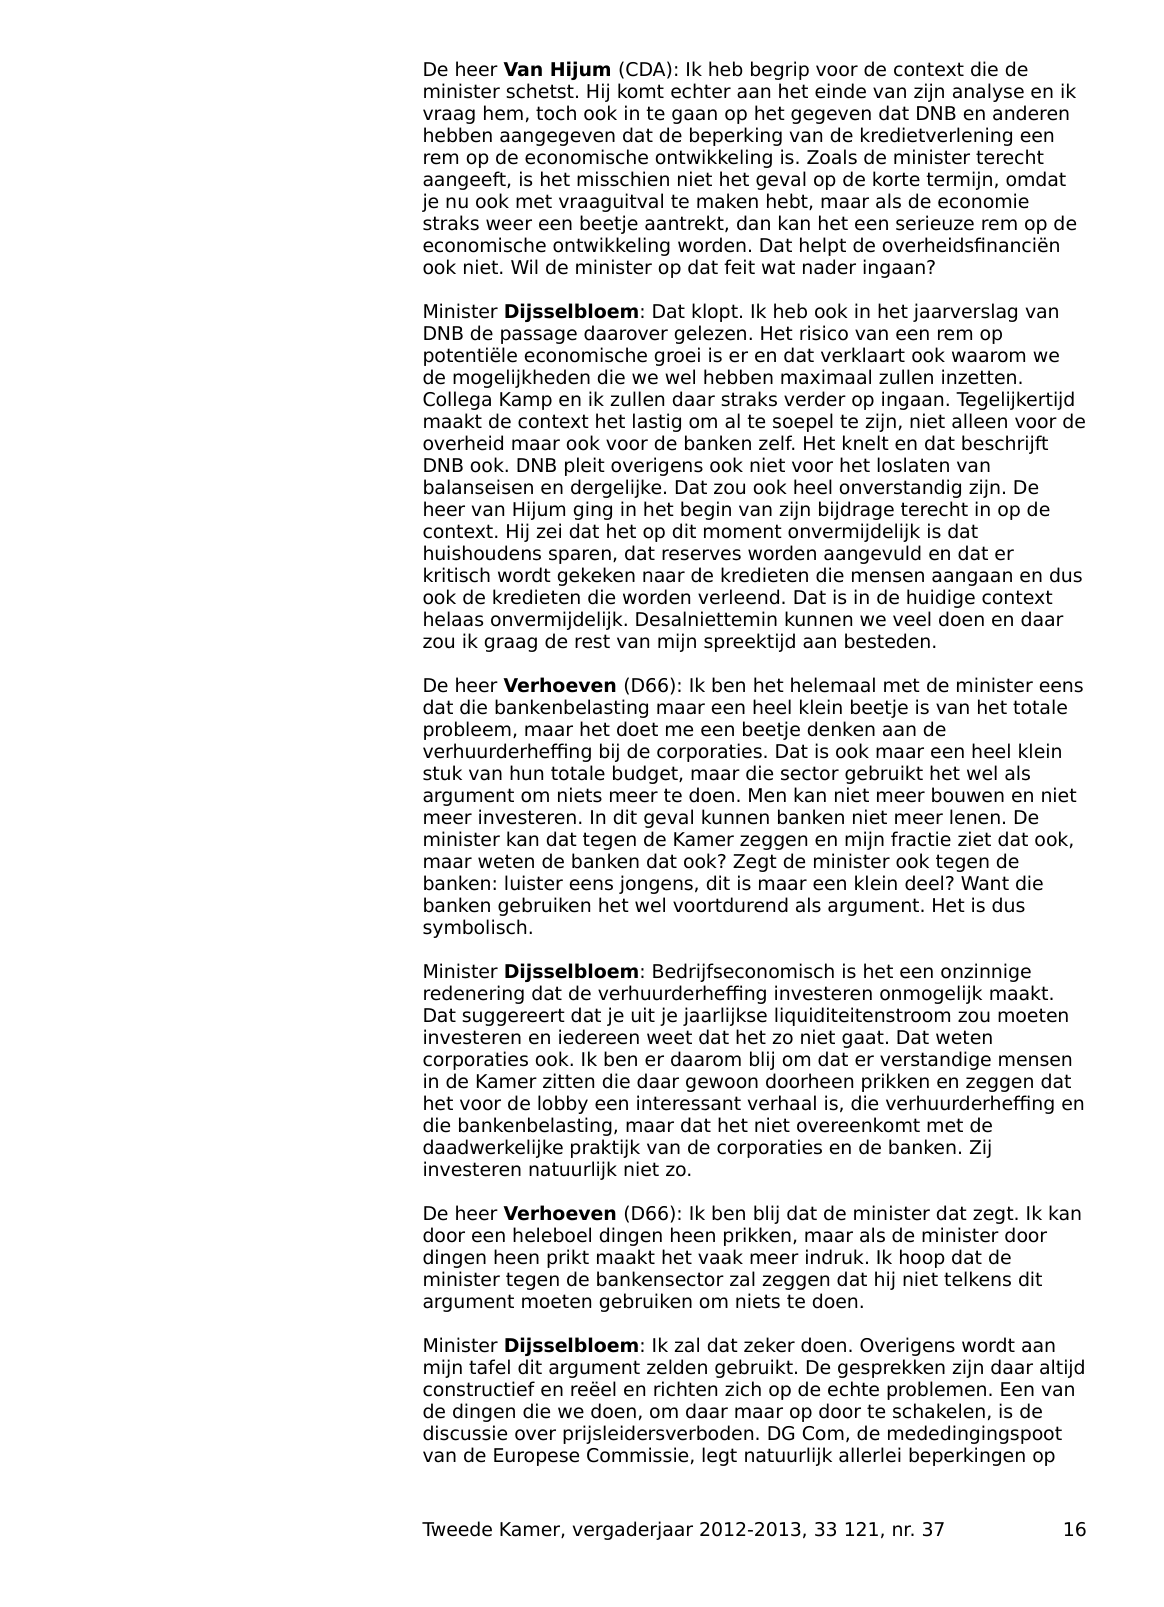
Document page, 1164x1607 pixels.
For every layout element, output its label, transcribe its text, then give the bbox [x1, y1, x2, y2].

text Minister Dijsselbloem: Dat klopt. Ik heb ook in het jaarverslag van DNB de passage daarover gelezen. Het risico van een rem op potentiële economische groei is er en dat verklaart ook waarom we de mogelijkheden die we wel hebben maximaal zullen inzetten. Collega Kamp en ik zullen daar straks verder op ingaan. Tegelijkertijd maakt de context het lastig om al te soepel te zijn, niet alleen voor de overheid maar ook voor de banken zelf. Het knelt en dat beschrijft DNB ook. DNB pleit overigens ook niet voor het loslaten van balanseisen en dergelijke. Dat zou ook heel onverstandig zijn. De heer van Hijum ging in het begin van zijn bijdrage terecht in op de context. Hij zei dat het op dit moment onvermijdelijk is dat huishoudens sparen, dat reserves worden aangevuld en dat er kritisch wordt gekeken naar de kredieten die mensen aangaan en dus ook de kredieten die worden verleend. Dat is in de huidige context helaas onvermijdelijk. Desalniettemin kunnen we veel doen en daar zou ik graag de rest van mijn spreektijd aan besteden. [422, 301, 1087, 653]
text De heer Van Hijum (CDA): Ik heb begrip voor de context die de minister schetst. Hij komt echter aan het einde van zijn analyse en ik vraag hem, toch ook in te gaan op het gegeven dat DNB en anderen hebben aangegeven dat de beperking van de kredietverlening een rem op de economische ontwikkeling is. Zoals de minister terecht aangeeft, is het misschien niet het geval op de korte termijn, omdat je nu ook met vraaguitval te maken hebt, maar als de economie straks weer een beetje aantrekt, dan kan het een serieuze rem op de economische ontwikkeling worden. Dat helpt de overheidsfinanciën ook niet. Wil de minister op dat feit wat nader ingaan? [422, 59, 1087, 279]
text De heer Verhoeven (D66): Ik ben het helemaal met de minister eens dat die bankenbelasting maar een heel klein beetje is van het totale probleem, maar het doet me een beetje denken aan de verhuurderheffing bij de corporaties. Dat is ook maar een heel klein stuk van hun totale budget, maar die sector gebruikt het wel als argument om niets meer te doen. Men kan niet meer bouwen en niet meer investeren. In dit geval kunnen banken niet meer lenen. De minister kan dat tegen de Kamer zeggen en mijn fractie ziet dat ook, maar weten de banken dat ook? Zegt de minister ook tegen de banken: luister eens jongens, dit is maar een klein deel? Want die banken gebruiken het wel voortdurend als argument. Het is dus symbolisch. [422, 675, 1087, 939]
text Minister Dijsselbloem: Ik zal dat zeker doen. Overigens wordt aan mijn tafel dit argument zelden gebruikt. De gesprekken zijn daar altijd constructief en reëel en richten zich op de echte problemen. Een van de dingen die we doen, om daar maar op door te schakelen, is de discussie over prijsleidersverboden. DG Com, de mededingingspoot van de Europese Commissie, legt natuurlijk allerlei beperkingen op [422, 1335, 1087, 1467]
text De heer Verhoeven (D66): Ik ben blij dat de minister dat zegt. Ik kan door een heleboel dingen heen prikken, maar als de minister door dingen heen prikt maakt het vaak meer indruk. Ik hoop dat de minister tegen de bankensector zal zeggen dat hij niet telkens dit argument moeten gebruiken om niets te doen. [422, 1203, 1087, 1313]
text Minister Dijsselbloem: Bedrijfseconomisch is het een onzinnige redenering dat de verhuurderheffing investeren onmogelijk maakt. Dat suggereert dat je uit je jaarlijkse liquiditeitenstroom zou moeten investeren en iedereen weet dat het zo niet gaat. Dat weten corporaties ook. Ik ben er daarom blij om dat er verstandige mensen in de Kamer zitten die daar gewoon doorheen prikken en zeggen dat het voor de lobby een interessant verhaal is, die verhuurderheffing en die bankenbelasting, maar dat het niet overeenkomt met de daadwerkelijke praktijk van de corporaties en de banken. Zij investeren natuurlijk niet zo. [422, 961, 1087, 1181]
